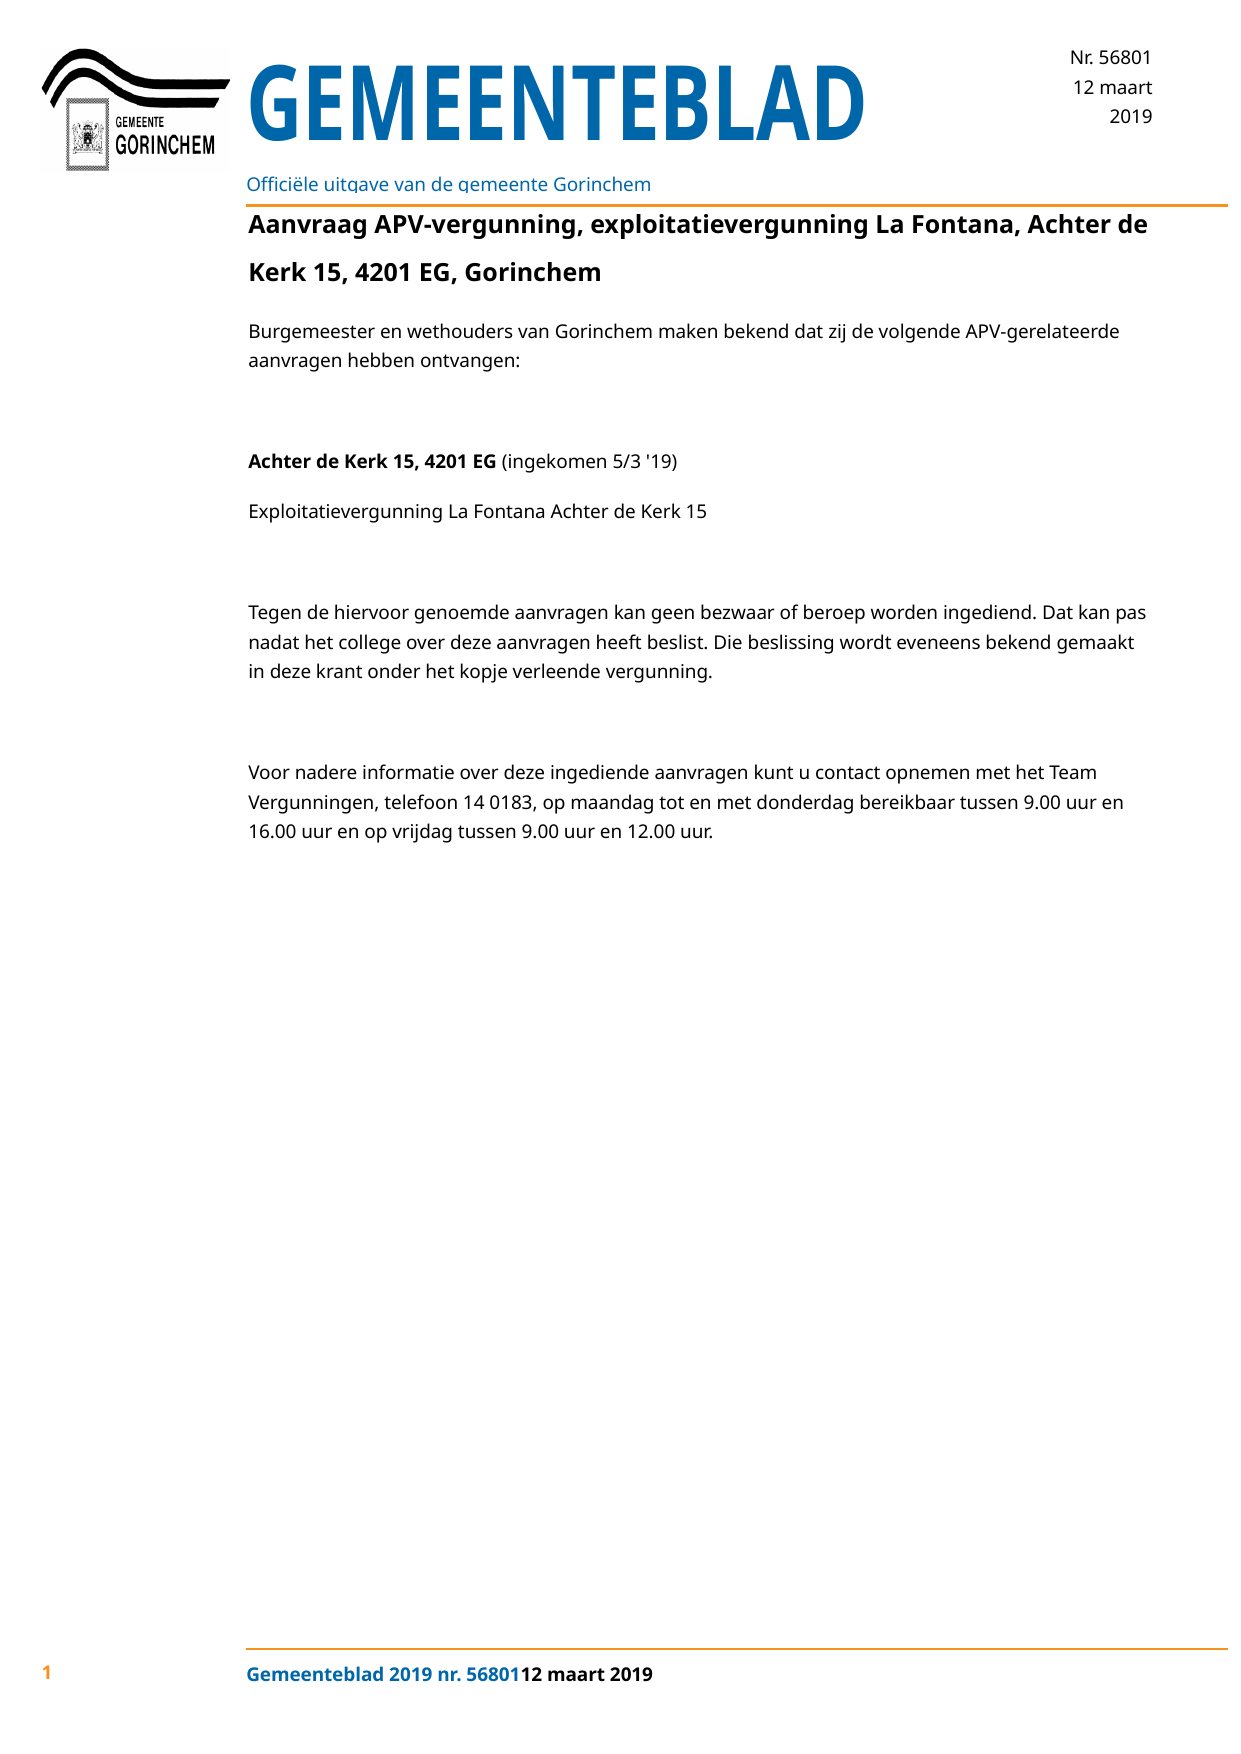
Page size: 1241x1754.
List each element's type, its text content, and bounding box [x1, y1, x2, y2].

text Exploitatievergunning La Fontana Achter de Kerk 15 [248, 499, 1152, 524]
text Burgemeester en wethouders van Gorinchem maken bekend dat zij de volgende APV-gerelateerde aanvragen hebben ontvangen: [248, 318, 1152, 373]
text Tegen de hiervoor genoemde aanvragen kan geen bezwaar of beroep worden ingediend. Dat kan pas nadat het college over deze aanvragen heeft beslist. Die beslissing wordt eveneens bekend gemaakt in deze krant onder het kopje verleende vergunning. [248, 599, 1152, 684]
picture [41, 47, 231, 172]
text Aanvraag APV-vergunning, exploitatievergunning La Fontana, Achter de Kerk 15, 4201 EG, Gorinchem [248, 207, 1152, 288]
text Voor nadere informatie over deze ingediende aanvragen kunt u contact opnemen met het Team Vergunningen, telefoon 14 0183, op maandag tot en met donderdag bereikbaar tussen 9.00 uur en 16.00 uur en op vrijdag tussen 9.00 uur en 12.00 uur. [248, 759, 1152, 844]
text Achter de Kerk 15, 4201 EG (ingekomen 5/3 '19) [248, 448, 1152, 474]
